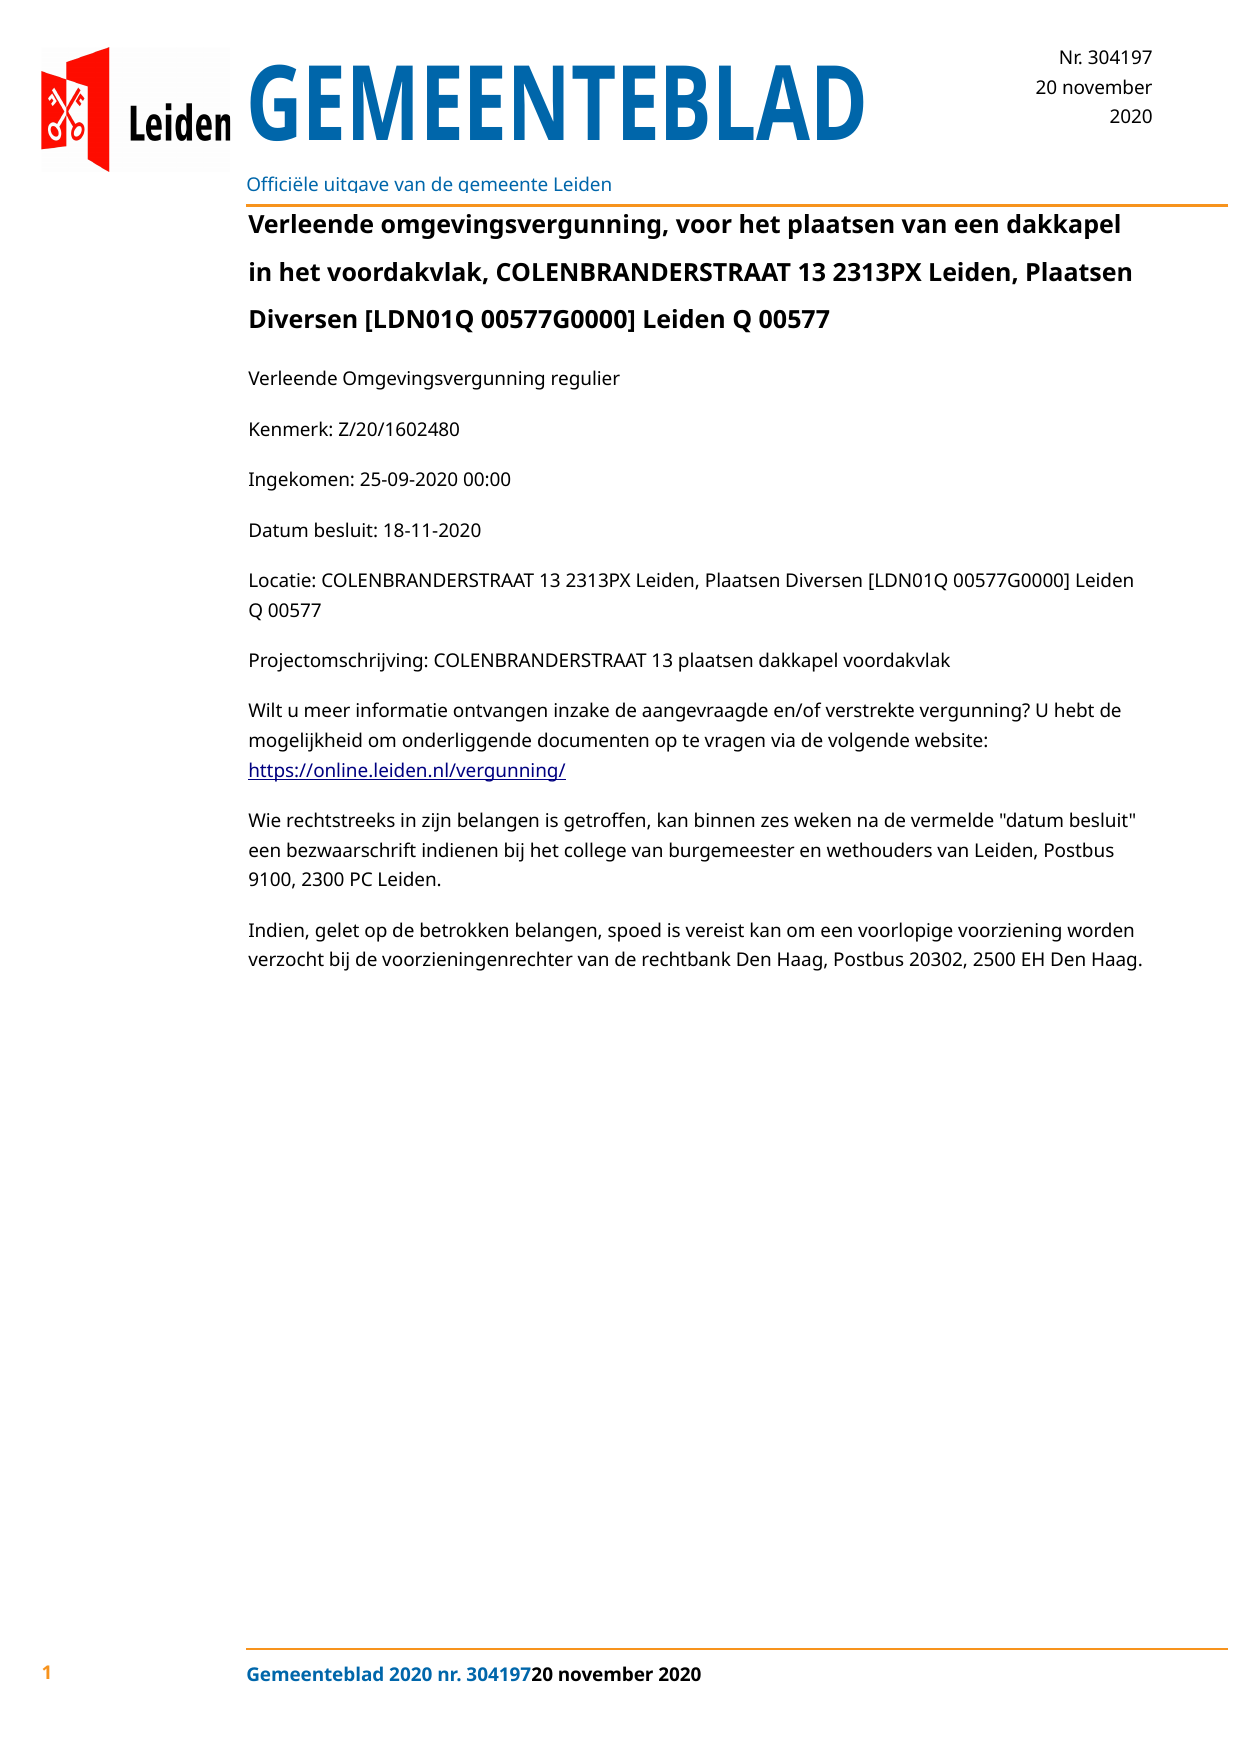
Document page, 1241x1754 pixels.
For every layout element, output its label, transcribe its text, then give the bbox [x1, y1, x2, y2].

text Datum besluit: 18-11-2020 [248, 517, 1152, 542]
text Wie rechtstreeks in zijn belangen is getroffen, kan binnen zes weken na de vermelde "datum besluit" een bezwaarschrift indienen bij het college van burgemeester en wethouders van Leiden, Postbus 9100, 2300 PC Leiden. [248, 807, 1152, 892]
text Kenmerk: Z/20/1602480 [248, 416, 1152, 442]
text Indien, gelet op de betrokken belangen, spoed is vereist kan om een voorlopige voorziening worden verzocht bij de voorzieningenrechter van de rechtbank Den Haag, Postbus 20302, 2500 EH Den Haag. [248, 917, 1152, 972]
picture [41, 47, 231, 172]
text Verleende omgevingsvergunning, voor het plaatsen van een dakkapel in het voordakvlak, COLENBRANDERSTRAAT 13 2313PX Leiden, Plaatsen Diversen [LDN01Q 00577G0000] Leiden Q 00577 [248, 207, 1152, 336]
text Projectomschrijving: COLENBRANDERSTRAAT 13 plaatsen dakkapel voordakvlak [248, 647, 1152, 673]
text Wilt u meer informatie ontvangen inzake de aangevraagde en/of verstrekte vergunning? U hebt de mogelijkheid om onderliggende documenten op te vragen via de volgende website: https://online.leiden.nl/vergunning/ [248, 698, 1152, 782]
text Verleende Omgevingsvergunning regulier [248, 366, 1152, 391]
text Locatie: COLENBRANDERSTRAAT 13 2313PX Leiden, Plaatsen Diversen [LDN01Q 00577G0000] Leiden Q 00577 [248, 567, 1152, 622]
text Ingekomen: 25-09-2020 00:00 [248, 466, 1152, 492]
